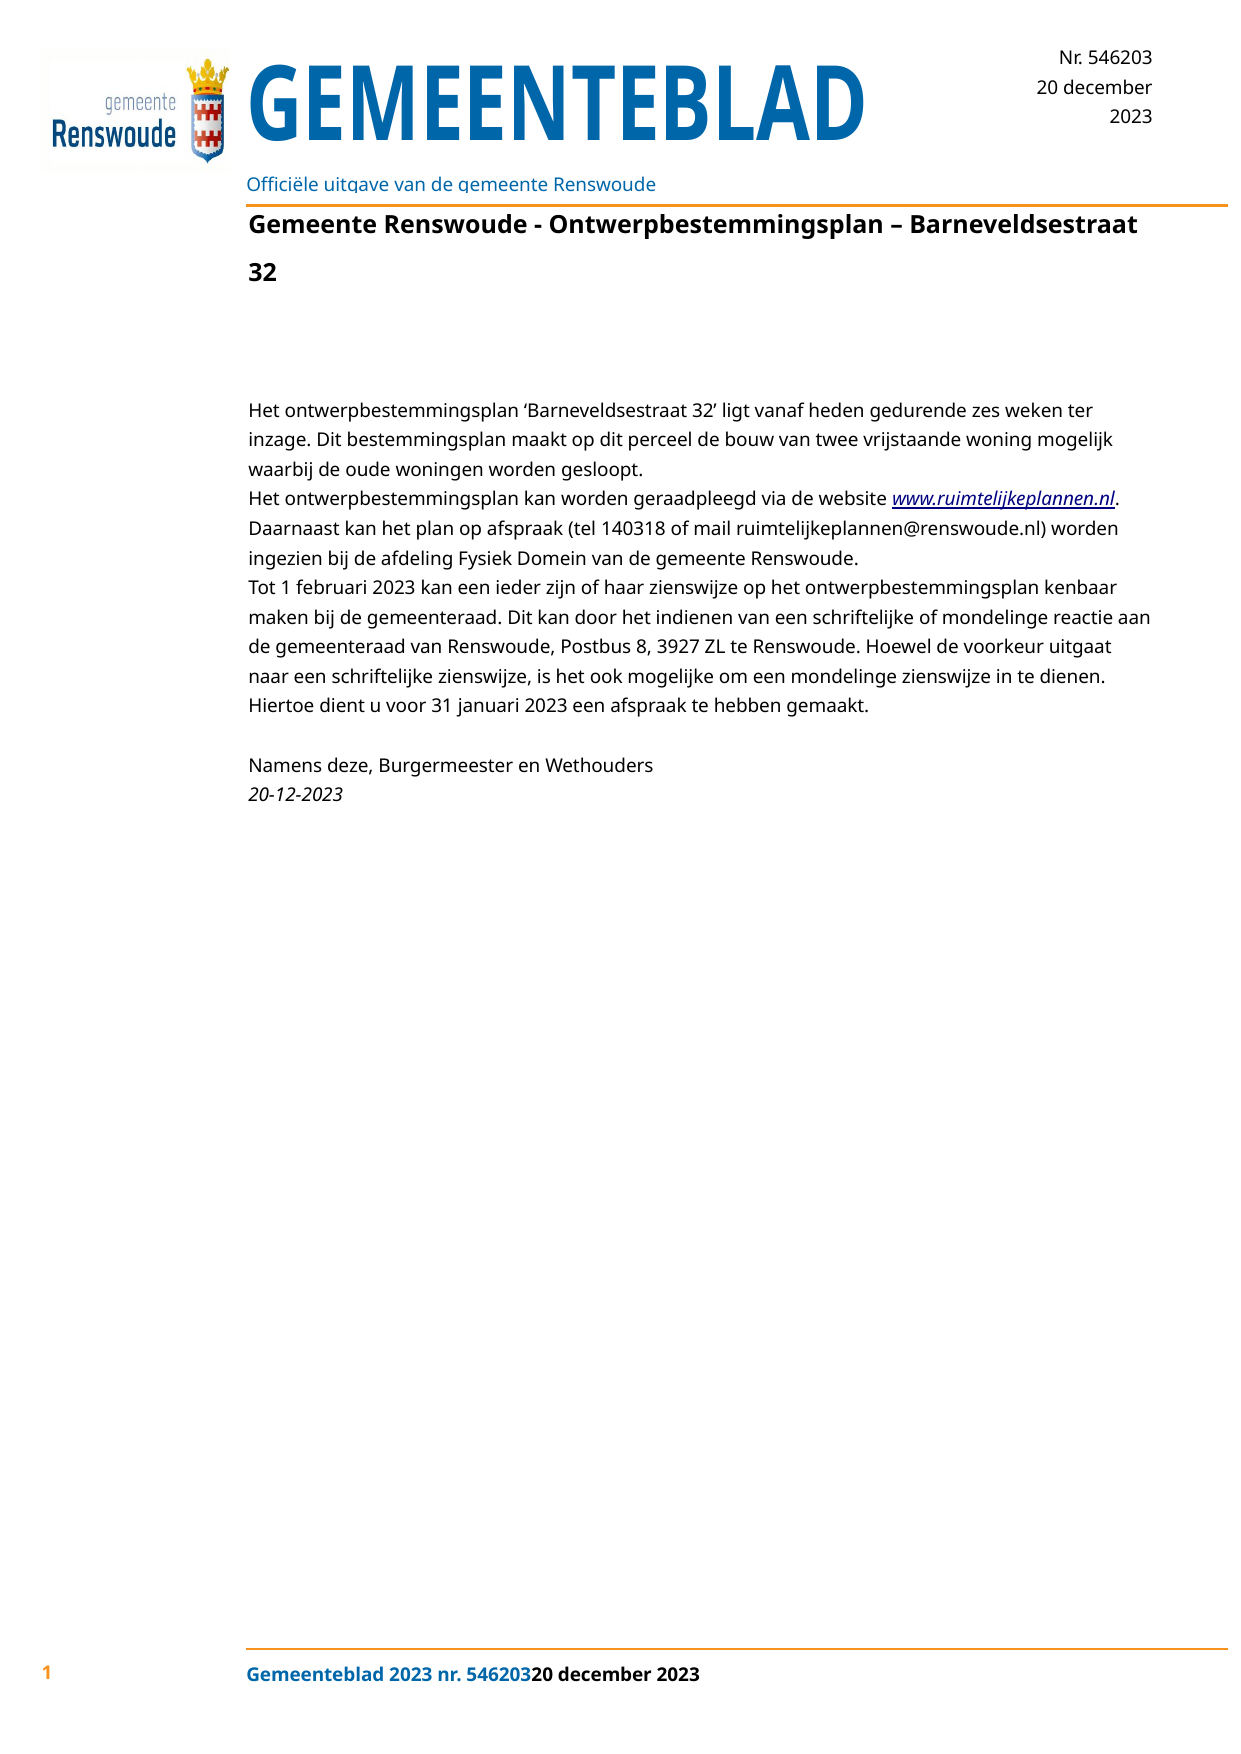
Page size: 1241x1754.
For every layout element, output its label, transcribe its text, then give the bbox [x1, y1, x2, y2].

text Namens deze, Burgermeester en Wethouders [248, 752, 1152, 777]
text Tot 1 februari 2023 kan een ieder zijn of haar zienswijze op het ontwerpbestemmingsplan kenbaar maken bij de gemeenteraad. Dit kan door het indienen van een schriftelijke of mondelinge reactie aan de gemeenteraad van Renswoude, Postbus 8, 3927 ZL te Renswoude. Hoewel de voorkeur uitgaat naar een schriftelijke zienswijze, is het ook mogelijke om een mondelinge zienswijze in te dienen. Hiertoe dient u voor 31 januari 2023 een afspraak te hebben gemaakt. [248, 574, 1152, 718]
text Gemeente Renswoude - Ontwerpbestemmingsplan – Barneveldsestraat 32 [248, 207, 1152, 288]
picture [41, 47, 231, 172]
text Het ontwerpbestemmingsplan kan worden geraadpleegd via de website www.ruimtelijkeplannen.nl. Daarnaast kan het plan op afspraak (tel 140318 of mail ruimtelijkeplannen@renswoude.nl) worden ingezien bij de afdeling Fysiek Domein van de gemeente Renswoude. [248, 486, 1152, 570]
text Het ontwerpbestemmingsplan ‘Barneveldsestraat 32’ ligt vanaf heden gedurende zes weken ter inzage. Dit bestemmingsplan maakt op dit perceel de bouw van twee vrijstaande woning mogelijk waarbij de oude woningen worden gesloopt. [248, 397, 1152, 482]
text 20-12-2023 [248, 781, 1152, 807]
